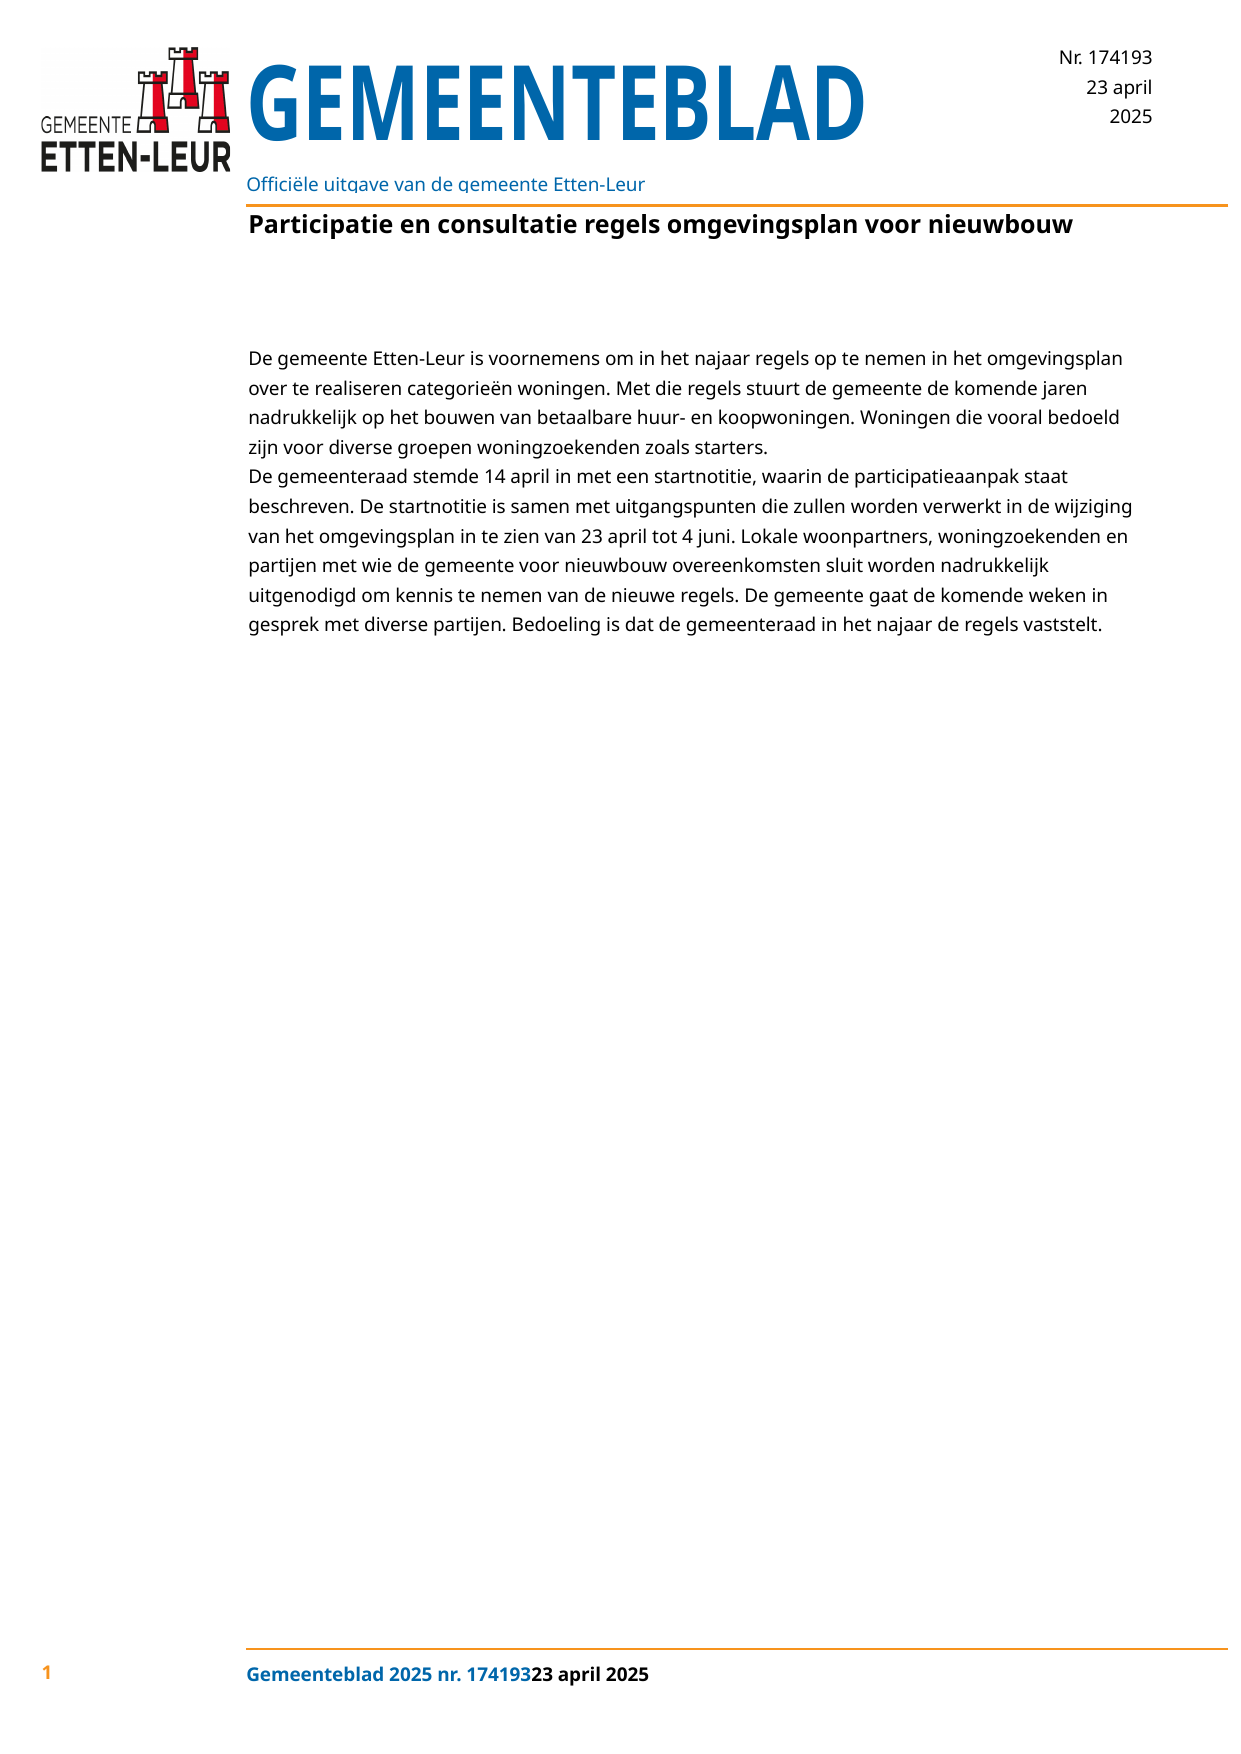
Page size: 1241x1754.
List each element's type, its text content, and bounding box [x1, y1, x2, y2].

text De gemeente Etten-Leur is voornemens om in het najaar regels op te nemen in het omgevingsplan over te realiseren categorieën woningen. Met die regels stuurt de gemeente de komende jaren nadrukkelijk op het bouwen van betaalbare huur- en koopwoningen. Woningen die vooral bedoeld zijn voor diverse groepen woningzoekenden zoals starters. [248, 345, 1152, 460]
text Participatie en consultatie regels omgevingsplan voor nieuwbouw [248, 207, 1152, 241]
text De gemeenteraad stemde 14 april in met een startnotitie, waarin de participatieaanpak staat beschreven. De startnotitie is samen met uitgangspunten die zullen worden verwerkt in de wijziging van het omgevingsplan in te zien van 23 april tot 4 juni. Lokale woonpartners, woningzoekenden en partijen met wie de gemeente voor nieuwbouw overeenkomsten sluit worden nadrukkelijk uitgenodigd om kennis te nemen van de nieuwe regels. De gemeente gaat de komende weken in gesprek met diverse partijen. Bedoeling is dat de gemeenteraad in het najaar de regels vaststelt. [248, 464, 1152, 637]
picture [41, 47, 231, 172]
